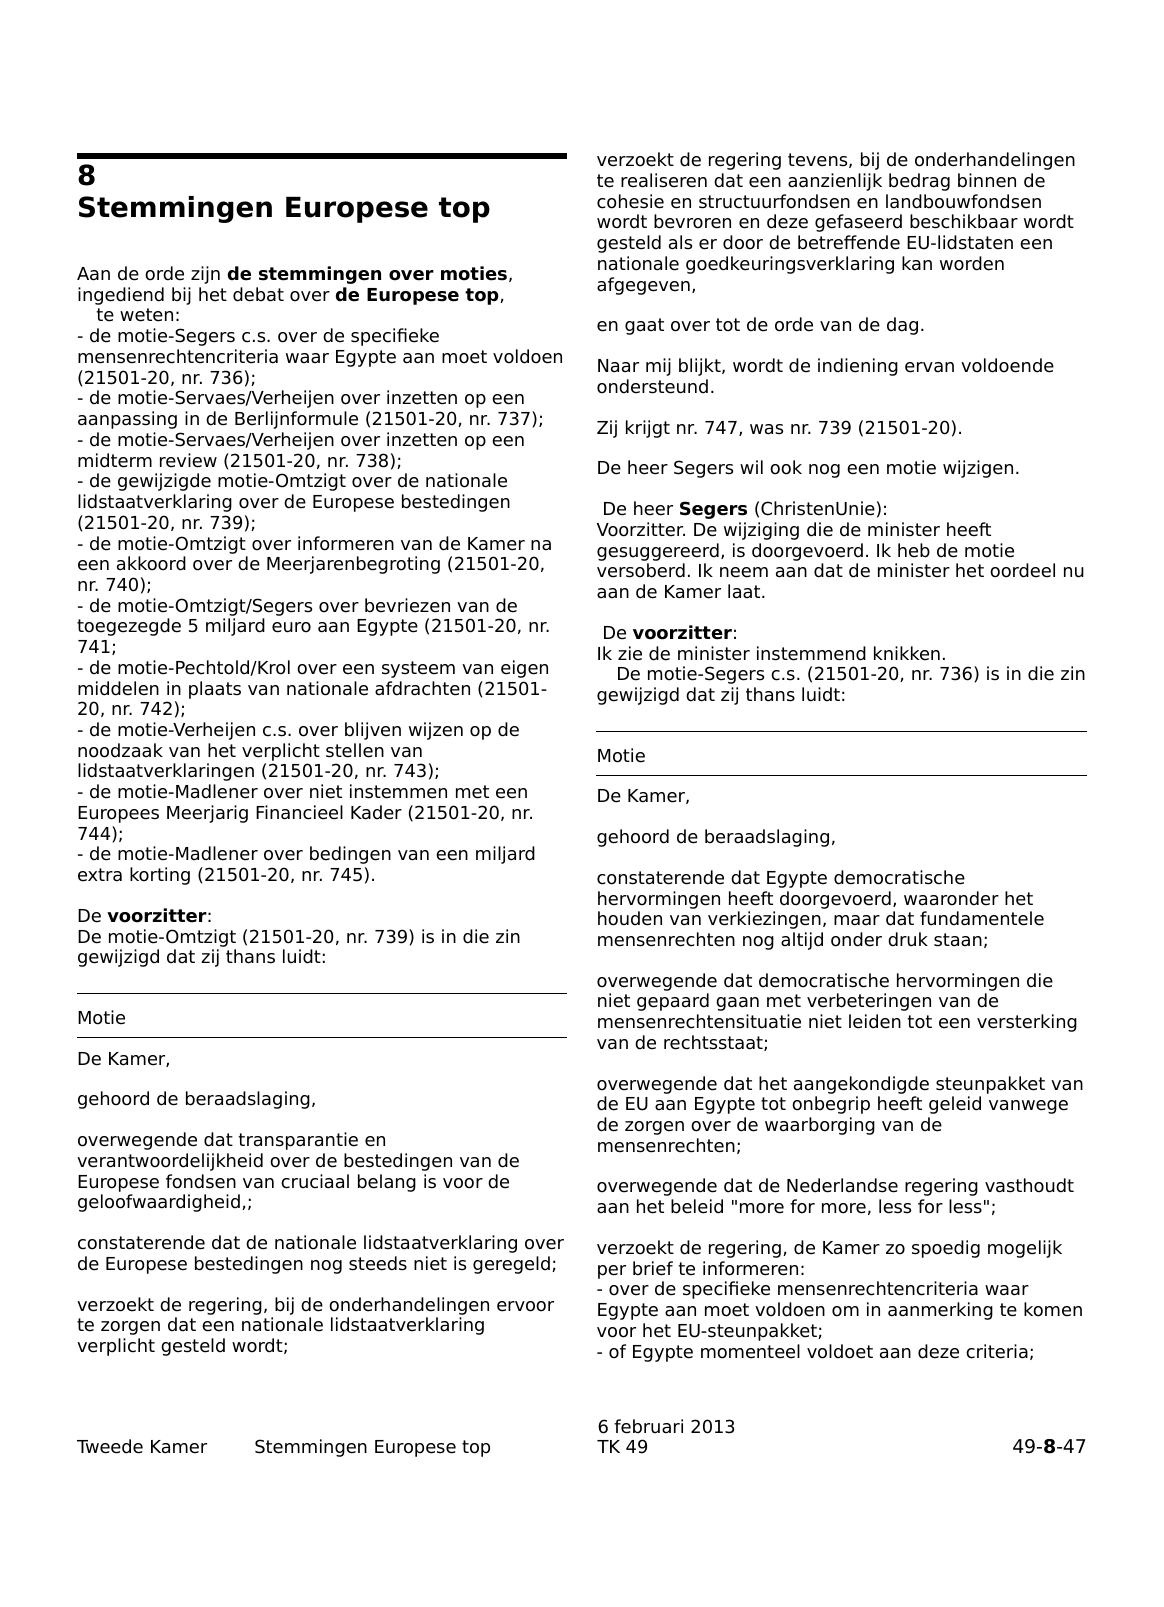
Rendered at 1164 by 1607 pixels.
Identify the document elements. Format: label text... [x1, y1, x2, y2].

text gehoord de beraadslaging, [77, 1089, 567, 1110]
text - of Egypte momenteel voldoet aan deze criteria; [596, 1341, 1087, 1362]
text verzoekt de regering tevens, bij de onderhandelingen te realiseren dat een aanzienlijk bedrag binnen de cohesie en structuurfondsen en landbouwfondsen wordt bevroren en deze gefaseerd beschikbaar wordt gesteld als er door de betreffende EU-lidstaten een nationale goedkeuringsverklaring kan worden afgegeven, [596, 150, 1087, 295]
text overwegende dat het aangekondigde steunpakket van de EU aan Egypte tot onbegrip heeft geleid vanwege de zorgen over de waarborging van de mensenrechten; [596, 1073, 1087, 1156]
text De Kamer, [77, 1048, 567, 1069]
text - de motie-Segers c.s. over de specifieke mensenrechtencriteria waar Egypte aan moet voldoen (21501-20, nr. 736); [77, 326, 567, 388]
text De voorzitter: [596, 623, 1087, 643]
text - de motie-Omtzigt over informeren van de Kamer na een akkoord over de Meerjarenbegroting (21501-20, nr. 740); [77, 533, 567, 596]
text - de motie-Verheijen c.s. over blijven wijzen op de noodzaak van het verplicht stellen van lidstaatverklaringen (21501-20, nr. 743); [77, 720, 567, 782]
text De voorzitter: [77, 906, 567, 926]
text Naar mij blijkt, wordt de indiening ervan voldoende ondersteund. [596, 356, 1087, 397]
text - de motie-Madlener over niet instemmen met een Europees Meerjarig Financieel Kader (21501-20, nr. 744); [77, 782, 567, 844]
text - de motie-Pechtold/Krol over een systeem van eigen middelen in plaats van nationale afdrachten (21501-20, nr. 742); [77, 658, 567, 720]
title 8 Stemmingen Europese top [77, 159, 567, 224]
text Ik zie de minister instemmend knikken. [596, 643, 1087, 664]
text te weten: [77, 305, 567, 326]
text De Kamer, [596, 786, 1087, 807]
text - de motie-Servaes/Verheijen over inzetten op een midterm review (21501-20, nr. 738); [77, 430, 567, 471]
text overwegende dat transparantie en verantwoordelijkheid over de bestedingen van de Europese fondsen van cruciaal belang is voor de geloofwaardigheid,; [77, 1130, 567, 1213]
text overwegende dat de Nederlandse regering vasthoudt aan het beleid "more for more, less for less"; [596, 1176, 1087, 1218]
text De motie-Omtzigt (21501-20, nr. 739) is in die zin gewijzigd dat zij thans luidt: [77, 926, 567, 968]
text Aan de orde zijn de stemmingen over moties, ingediend bij het debat over de Europese top, [77, 264, 567, 305]
text en gaat over tot de orde van de dag. [596, 315, 1087, 336]
text - de motie-Omtzigt/Segers over bevriezen van de toegezegde 5 miljard euro aan Egypte (21501-20, nr. 741; [77, 596, 567, 658]
text Motie [596, 745, 1087, 766]
text De heer Segers wil ook nog een motie wijzigen. [596, 458, 1087, 479]
text - de motie-Madlener over bedingen van een miljard extra korting (21501-20, nr. 745). [77, 844, 567, 886]
text - de motie-Servaes/Verheijen over inzetten op een aanpassing in de Berlijnformule (21501-20, nr. 737); [77, 388, 567, 430]
text verzoekt de regering, bij de onderhandelingen ervoor te zorgen dat een nationale lidstaatverklaring verplicht gesteld wordt; [77, 1294, 567, 1357]
text overwegende dat democratische hervormingen die niet gepaard gaan met verbeteringen van de mensenrechtensituatie niet leiden tot een versterking van de rechtsstaat; [596, 971, 1087, 1053]
text Motie [77, 1008, 567, 1028]
text constaterende dat Egypte democratische hervormingen heeft doorgevoerd, waaronder het houden van verkiezingen, maar dat fundamentele mensenrechten nog altijd onder druk staan; [596, 868, 1087, 951]
text constaterende dat de nationale lidstaatverklaring over de Europese bestedingen nog steeds niet is geregeld; [77, 1233, 567, 1274]
text gehoord de beraadslaging, [596, 827, 1087, 848]
text Zij krijgt nr. 747, was nr. 739 (21501-20). [596, 417, 1087, 438]
text - de gewijzigde motie-Omtzigt over de nationale lidstaatverklaring over de Europese bestedingen (21501-20, nr. 739); [77, 471, 567, 533]
text Voorzitter. De wijziging die de minister heeft gesuggereerd, is doorgevoerd. Ik heb de motie versoberd. Ik neem aan dat de minister het oordeel nu aan de Kamer laat. [596, 520, 1087, 603]
text De motie-Segers c.s. (21501-20, nr. 736) is in die zin gewijzigd dat zij thans luidt: [596, 664, 1087, 706]
text verzoekt de regering, de Kamer zo spoedig mogelijk per brief te informeren: [596, 1238, 1087, 1279]
text - over de specifieke mensenrechtencriteria waar Egypte aan moet voldoen om in aanmerking te komen voor het EU-steunpakket; [596, 1279, 1087, 1341]
text De heer Segers (ChristenUnie): [596, 499, 1087, 520]
